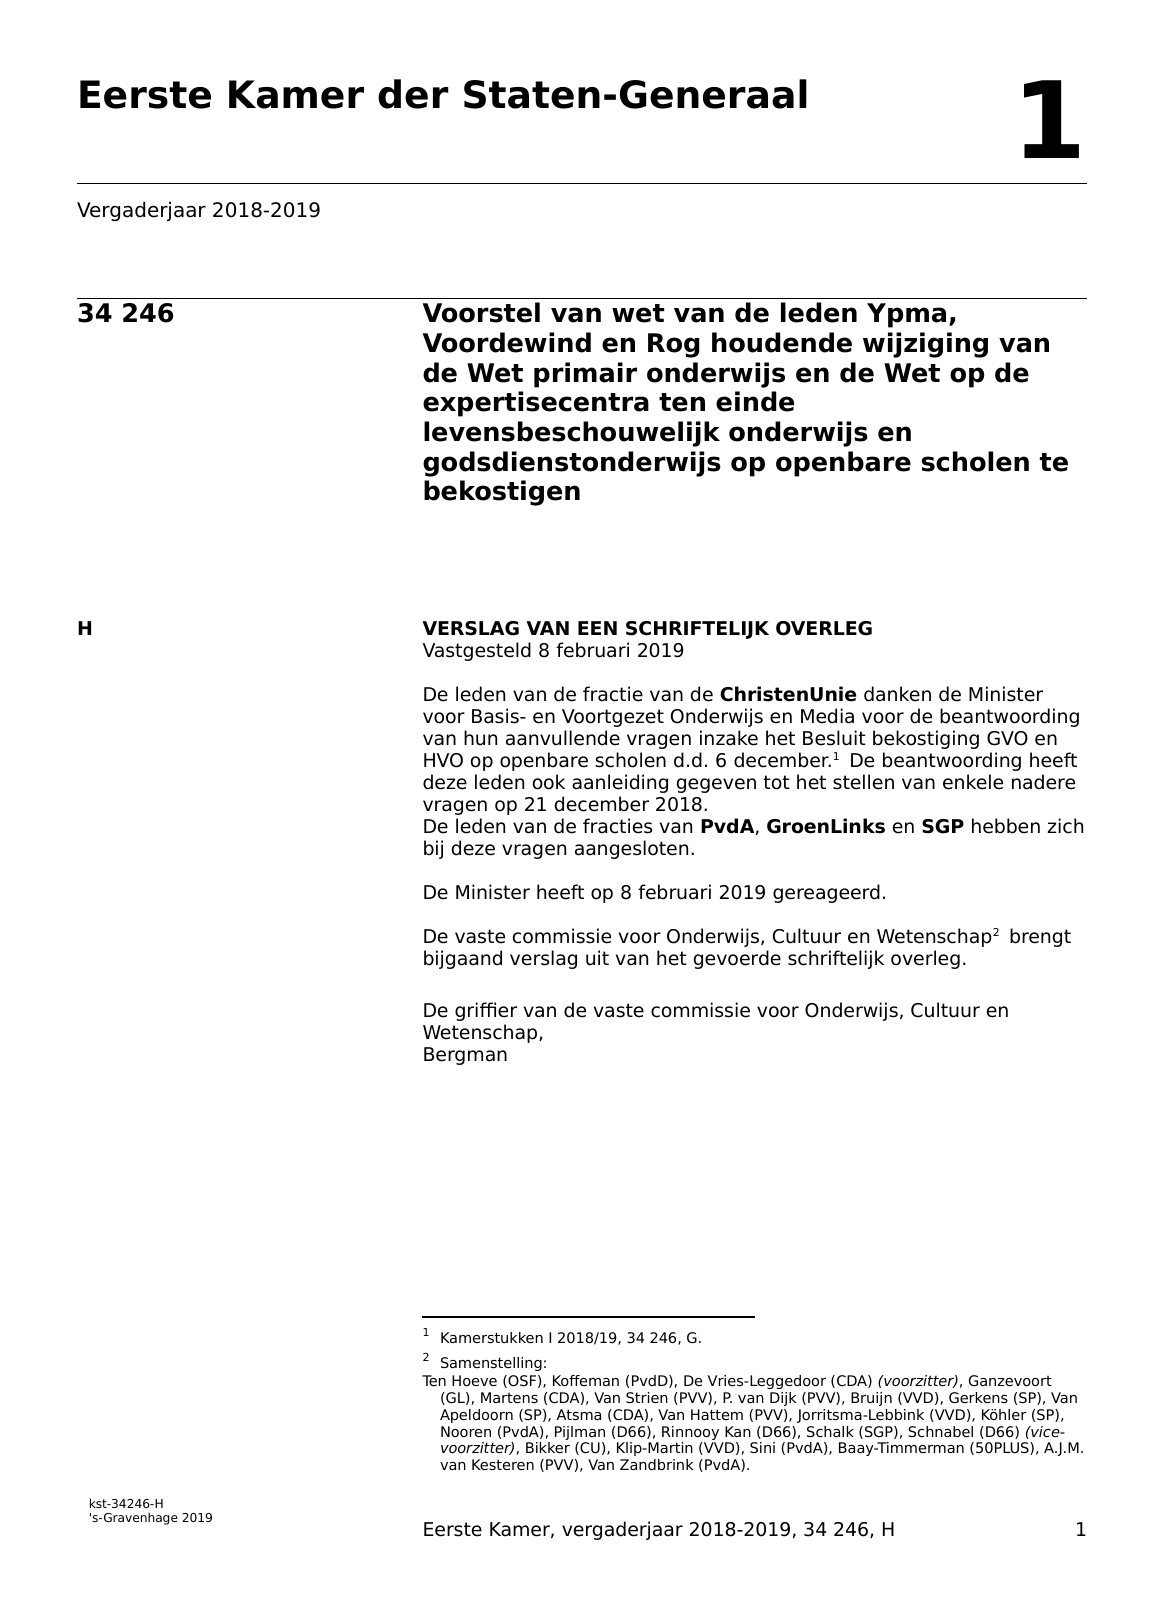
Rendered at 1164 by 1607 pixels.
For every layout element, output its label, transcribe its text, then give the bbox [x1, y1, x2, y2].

text De vaste commissie voor Onderwijs, Cultuur en Wetenschap brengt bijgaand verslag uit van het gevoerde schriftelijk overleg. [422, 926, 1087, 970]
subtitle H VERSLAG VAN EEN SCHRIFTELIJK OVERLEG [77, 618, 1087, 640]
text kst-34246-H [88, 1497, 323, 1511]
text De griffier van de vaste commissie voor Onderwijs, Cultuur en Wetenschap, Bergman [422, 1000, 1087, 1066]
text Vastgesteld 8 februari 2019 [422, 640, 1087, 662]
text Ten Hoeve (OSF), Koffeman (PvdD), De Vries-Leggedoor (CDA) (voorzitter), Ganzevoort (GL), Martens (CDA), Van Strien (PVV), P. van Dijk (PVV), Bruijn (VVD), Gerkens (SP), Van Apeldoorn (SP), Atsma (CDA), Van Hattem (PVV), Jorritsma-Lebbink (VVD), Köhler (SP), Nooren (PvdA), Pijlman (D66), Rinnooy Kan (D66), Schalk (SGP), Schnabel (D66) (vice-voorzitter), Bikker (CU), Klip-Martin (VVD), Sini (PvdA), Baay-Timmerman (50PLUS), A.J.M. van Kesteren (PVV), Van Zandbrink (PvdA). [422, 1373, 1087, 1474]
subtitle 34 246 Voorstel van wet van de leden Ypma, Voordewind en Rog houdende wijziging van de Wet primair onderwijs en de Wet op de expertisecentra ten einde levensbeschouwelijk onderwijs en godsdienstonderwijs op openbare scholen te bekostigen [77, 299, 1087, 507]
text 's-Gravenhage 2019 [88, 1511, 323, 1525]
text De leden van de fractie van de ChristenUnie danken de Minister voor Basis- en Voortgezet Onderwijs en Media voor de beantwoording van hun aanvullende vragen inzake het Besluit bekostiging GVO en HVO op openbare scholen d.d. 6 december. De beantwoording heeft deze leden ook aanleiding gegeven tot het stellen van enkele nadere vragen op 21 december 2018. [422, 684, 1087, 816]
text De Minister heeft op 8 februari 2019 gereageerd. [422, 882, 1087, 904]
text Kamerstukken I 2018/19, 34 246, G. [422, 1326, 1087, 1348]
text De leden van de fracties van PvdA, GroenLinks en SGP hebben zich bij deze vragen aangesloten. [422, 816, 1087, 860]
table_header 1 [886, 59, 1087, 183]
table_cell Vergaderjaar 2018-2019 [77, 184, 1087, 298]
text Samenstelling: [422, 1351, 1087, 1373]
table_header Eerste Kamer der Staten-Generaal [77, 59, 886, 183]
